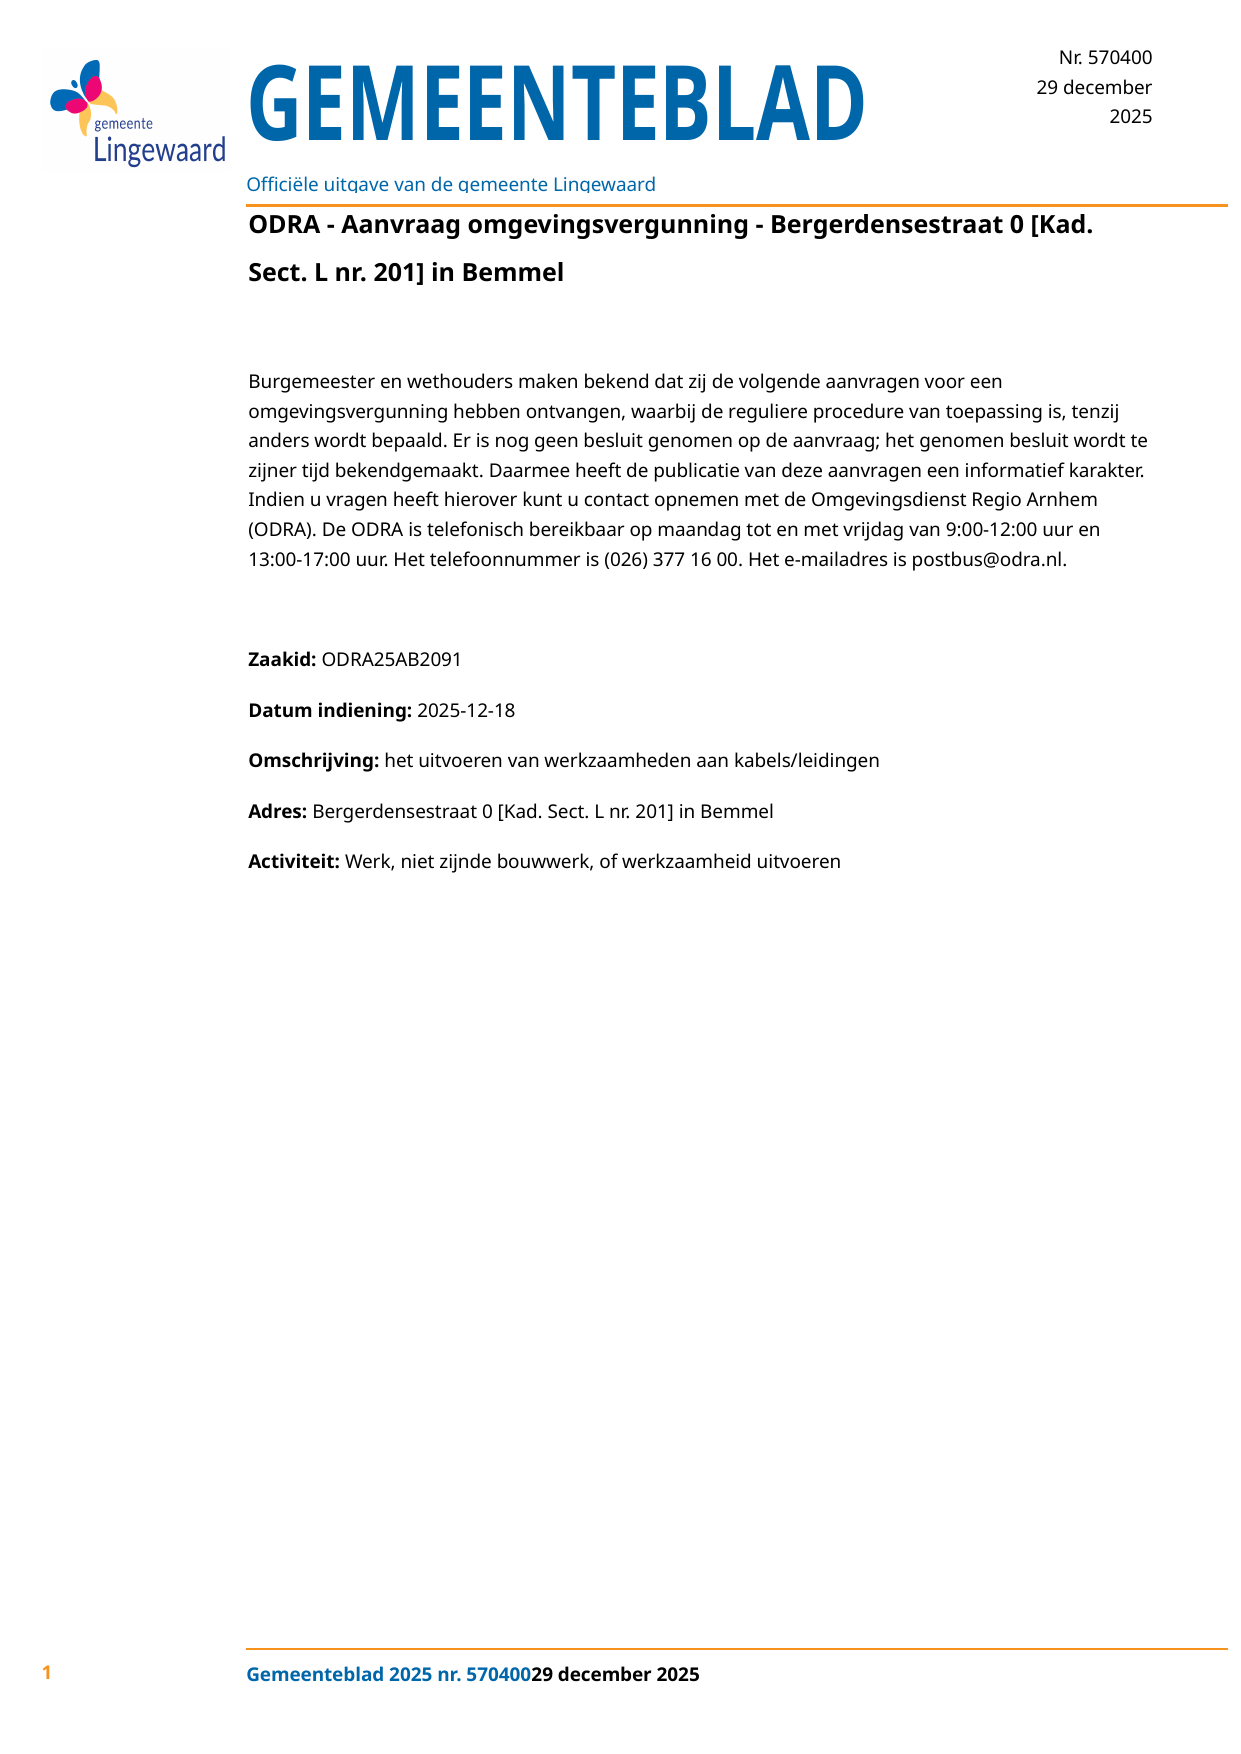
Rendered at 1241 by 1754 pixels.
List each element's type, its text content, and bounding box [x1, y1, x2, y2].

text Burgemeester en wethouders maken bekend dat zij de volgende aanvragen voor een omgevingsvergunning hebben ontvangen, waarbij de reguliere procedure van toepassing is, tenzij anders wordt bepaald. Er is nog geen besluit genomen op de aanvraag; het genomen besluit wordt te zijner tijd bekendgemaakt. Daarmee heeft de publicatie van deze aanvragen een informatief karakter. Indien u vragen heeft hierover kunt u contact opnemen met de Omgevingsdienst Regio Arnhem (ODRA). De ODRA is telefonisch bereikbaar op maandag tot en met vrijdag van 9:00-12:00 uur en 13:00-17:00 uur. Het telefoonnummer is (026) 377 16 00. Het e-mailadres is postbus@odra.nl. [248, 368, 1152, 572]
text Omschrijving: het uitvoeren van werkzaamheden aan kabels/leidingen [248, 747, 1152, 773]
text Datum indiening: 2025-12-18 [248, 697, 1152, 723]
text Activiteit: Werk, niet zijnde bouwwerk, of werkzaamheid uitvoeren [248, 848, 1152, 874]
text Adres: Bergerdensestraat 0 [Kad. Sect. L nr. 201] in Bemmel [248, 798, 1152, 824]
text Zaakid: ODRA25AB2091 [248, 647, 1152, 672]
picture [41, 47, 231, 172]
text ODRA - Aanvraag omgevingsvergunning - Bergerdensestraat 0 [Kad. Sect. L nr. 201] in Bemmel [248, 207, 1152, 288]
